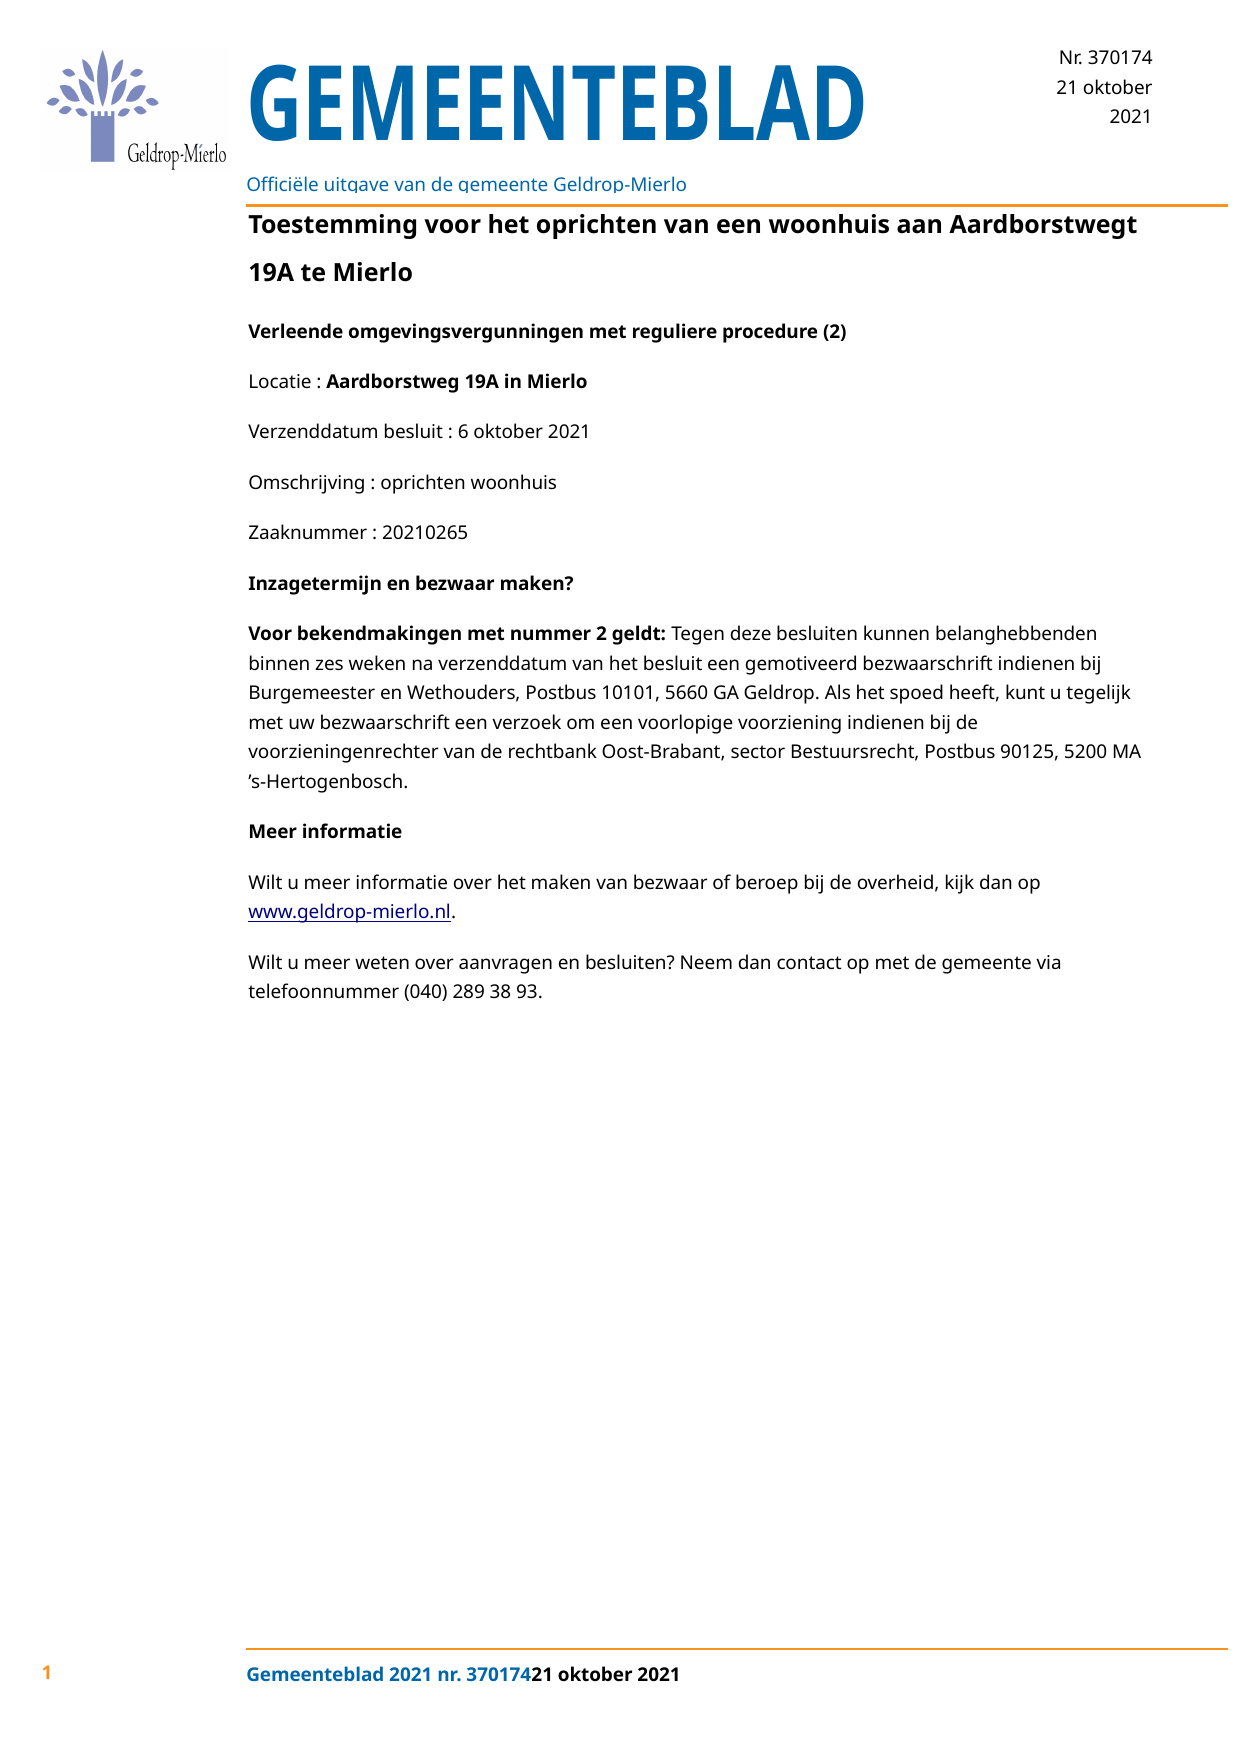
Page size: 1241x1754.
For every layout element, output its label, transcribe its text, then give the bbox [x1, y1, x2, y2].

text Locatie : Aardborstweg 19A in Mierlo [248, 368, 1152, 394]
text Wilt u meer informatie over het maken van bezwaar of beroep bij de overheid, kijk dan op www.geldrop-mierlo.nl. [248, 869, 1152, 924]
text Meer informatie [248, 819, 1152, 844]
text Zaaknummer : 20210265 [248, 519, 1152, 545]
text Omschrijving : oprichten woonhuis [248, 469, 1152, 495]
text Inzagetermijn en bezwaar maken? [248, 570, 1152, 596]
text Voor bekendmakingen met nummer 2 geldt: Tegen deze besluiten kunnen belanghebbenden binnen zes weken na verzenddatum van het besluit een gemotiveerd bezwaarschrift indienen bij Burgemeester en Wethouders, Postbus 10101, 5660 GA Geldrop. Als het spoed heeft, kunt u tegelijk met uw bezwaarschrift een verzoek om een voorlopige voorziening indienen bij de voorzieningenrechter van de rechtbank Oost-Brabant, sector Bestuursrecht, Postbus 90125, 5200 MA ’s-Hertogenbosch. [248, 620, 1152, 794]
picture [41, 47, 231, 172]
text Toestemming voor het oprichten van een woonhuis aan Aardborstwegt 19A te Mierlo [248, 207, 1152, 288]
text Verleende omgevingsvergunningen met reguliere procedure (2) [248, 318, 1152, 344]
text Wilt u meer weten over aanvragen en besluiten? Neem dan contact op met de gemeente via telefoonnummer (040) 289 38 93. [248, 949, 1152, 1004]
text Verzenddatum besluit : 6 oktober 2021 [248, 419, 1152, 444]
